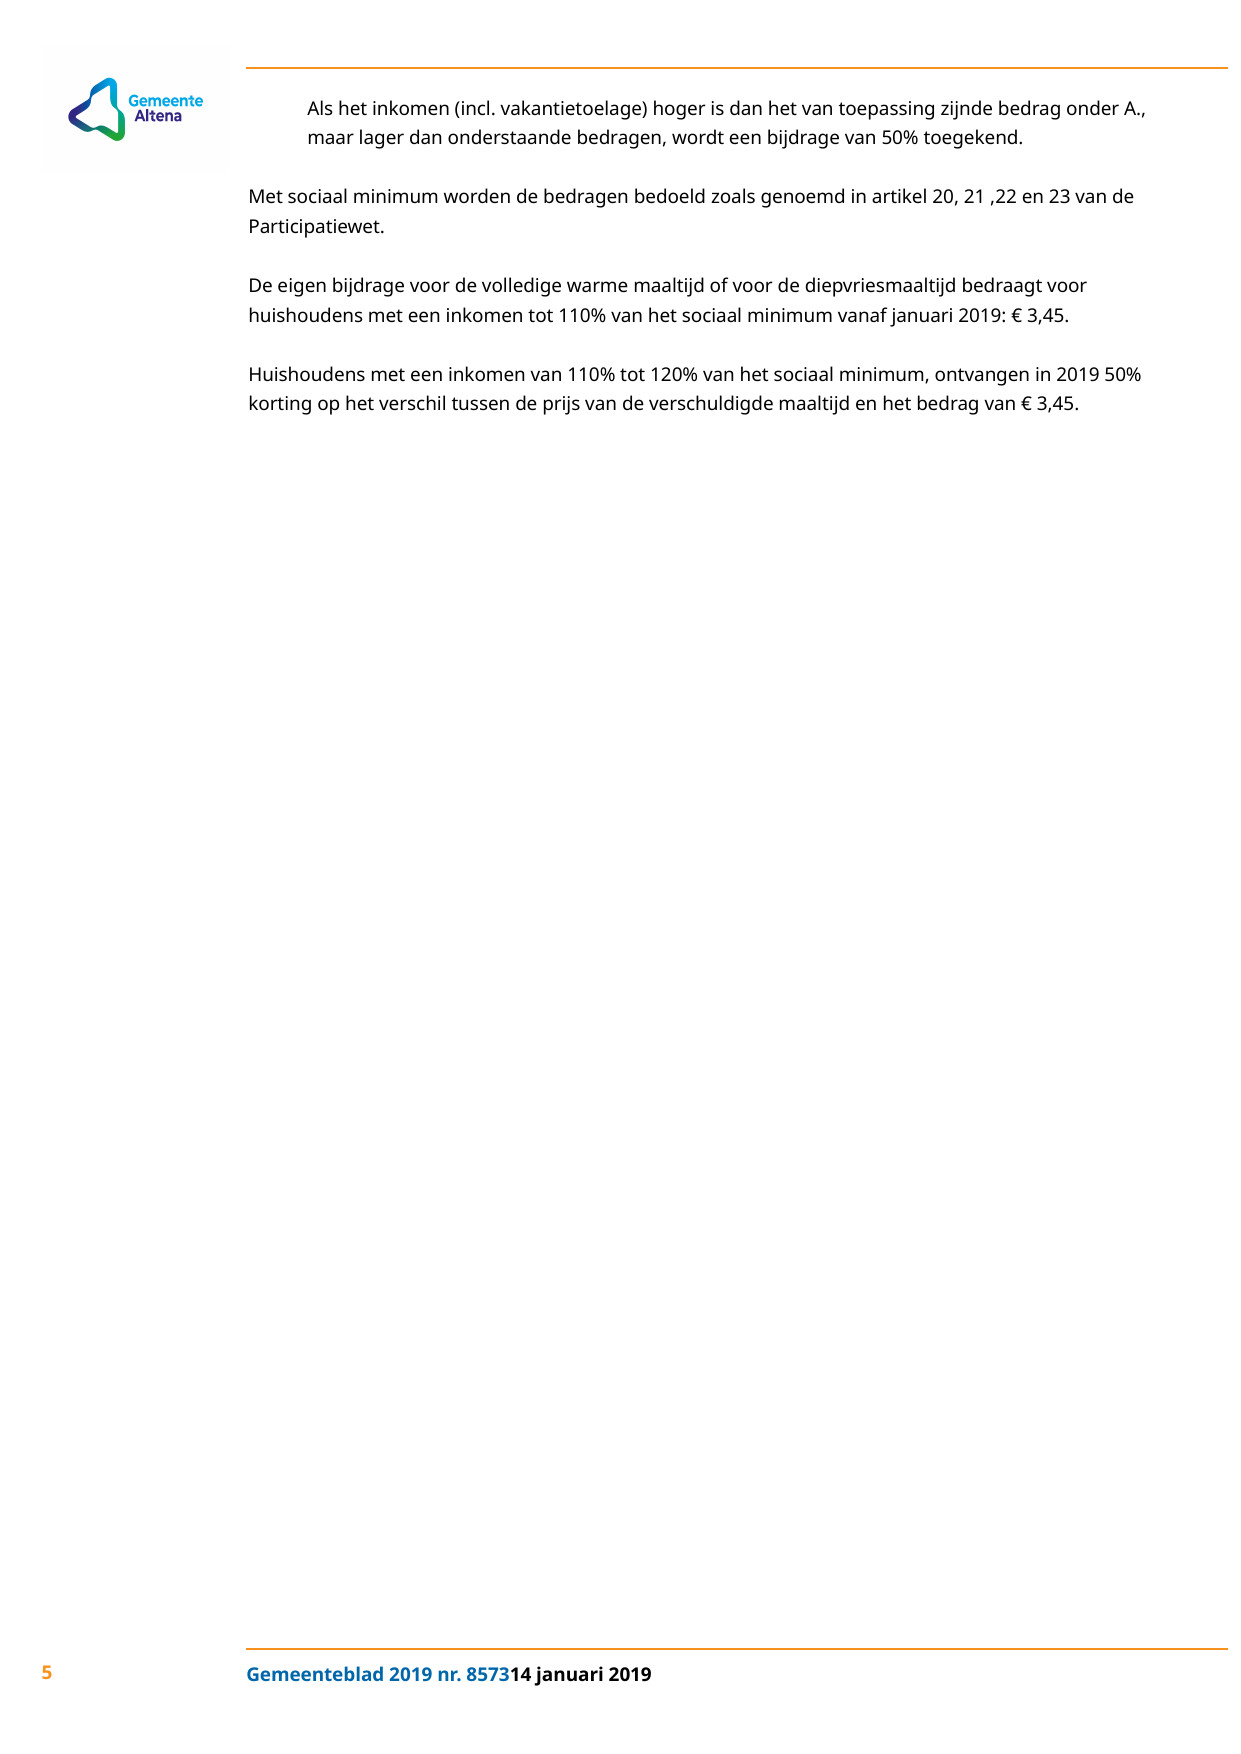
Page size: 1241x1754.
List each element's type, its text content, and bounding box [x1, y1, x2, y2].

list Als het inkomen (incl. vakantietoelage) hoger is dan het van toepassing zijnde bedrag onder A., maar lager dan onderstaande bedragen, wordt een bijdrage van 50% toegekend. [248, 95, 1152, 150]
text Huishoudens met een inkomen van 110% tot 120% van het sociaal minimum, ontvangen in 2019 50% korting op het verschil tussen de prijs van de verschuldigde maaltijd en het bedrag van € 3,45. [248, 361, 1152, 416]
picture [41, 47, 231, 172]
text Met sociaal minimum worden de bedragen bedoeld zoals genoemd in artikel 20, 21 ,22 en 23 van de Participatiewet. [248, 183, 1152, 239]
text De eigen bijdrage voor de volledige warme maaltijd of voor de diepvriesmaaltijd bedraagt voor huishoudens met een inkomen tot 110% van het sociaal minimum vanaf januari 2019: € 3,45. [248, 272, 1152, 328]
